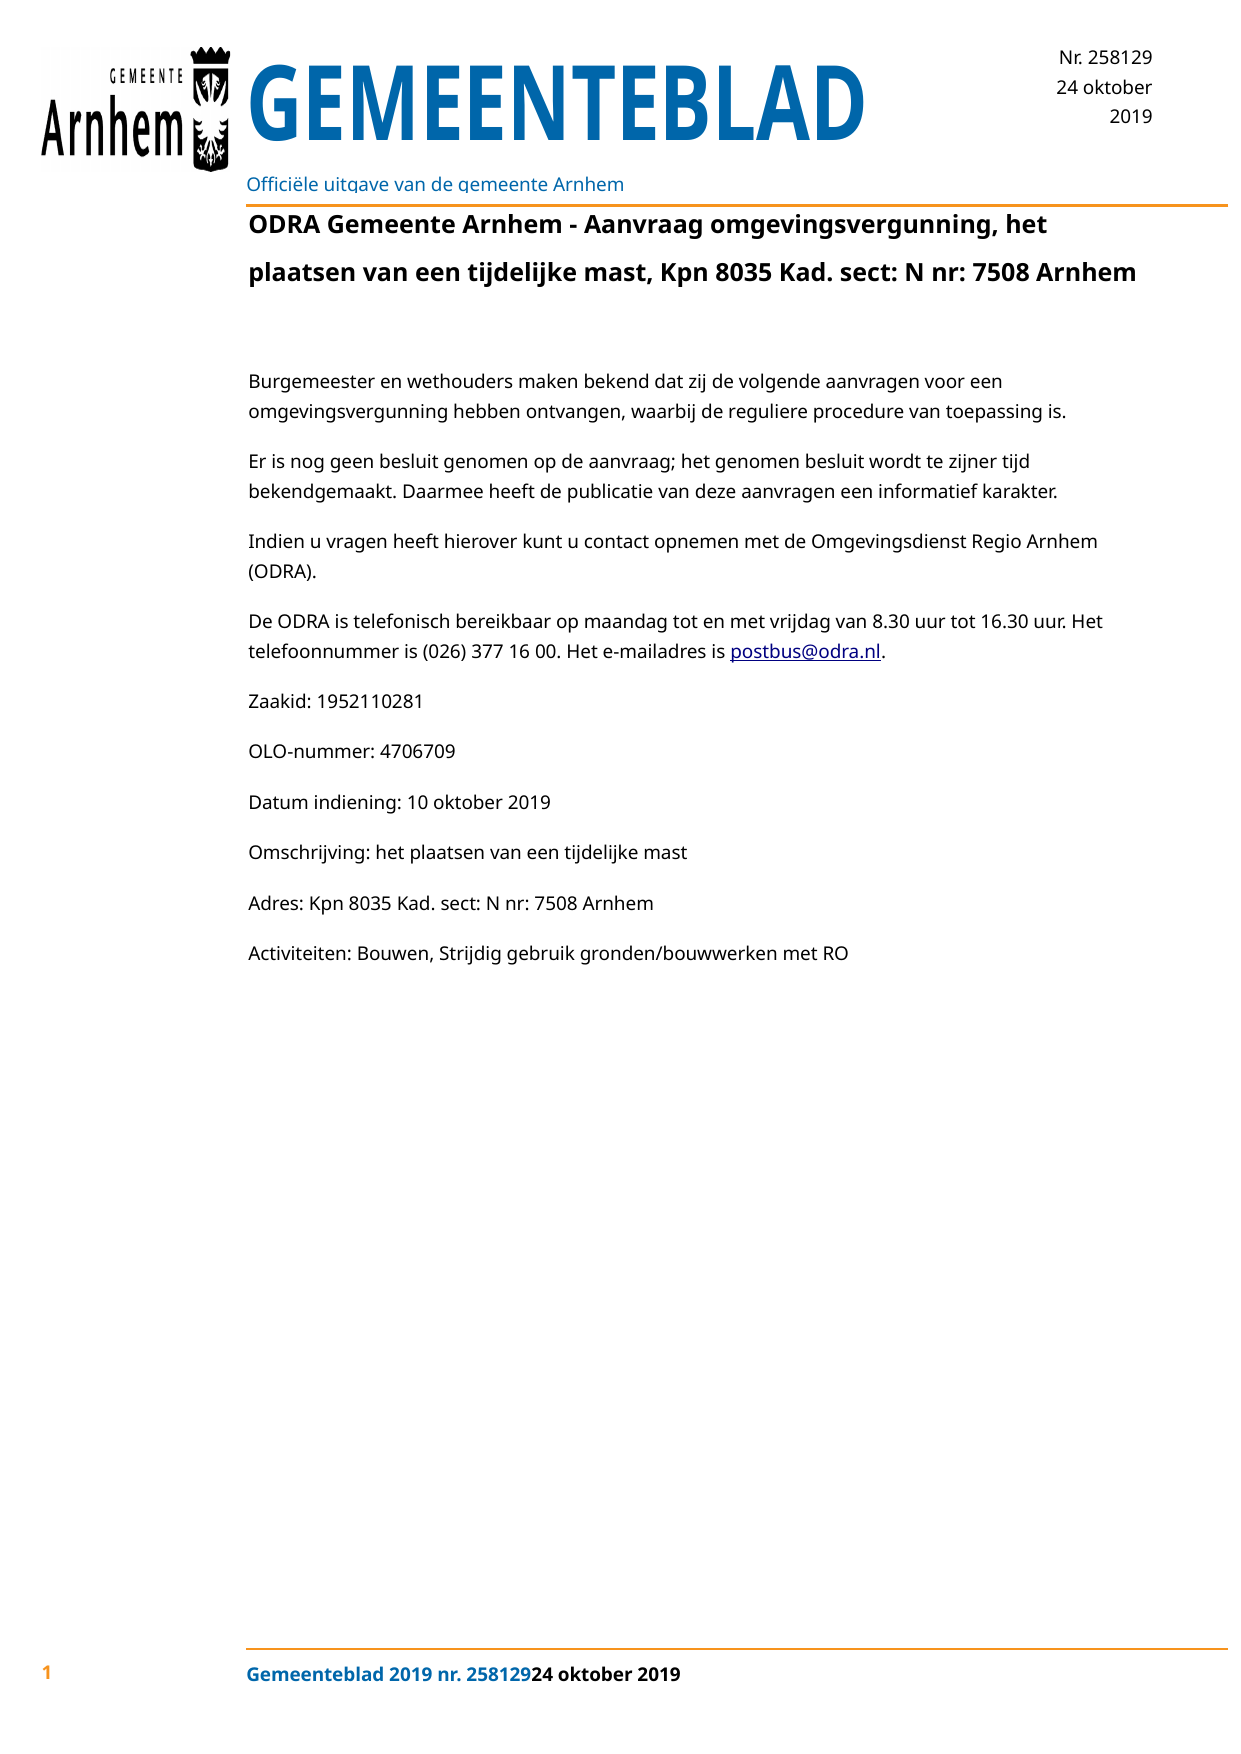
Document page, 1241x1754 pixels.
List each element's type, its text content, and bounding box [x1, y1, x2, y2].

text OLO-nummer: 4706709 [248, 739, 1152, 764]
text De ODRA is telefonisch bereikbaar op maandag tot en met vrijdag van 8.30 uur tot 16.30 uur. Het telefoonnummer is (026) 377 16 00. Het e-mailadres is postbus@odra.nl. [248, 608, 1152, 664]
text Datum indiening: 10 oktober 2019 [248, 789, 1152, 815]
text Er is nog geen besluit genomen op de aanvraag; het genomen besluit wordt te zijner tijd bekendgemaakt. Daarmee heeft de publicatie van deze aanvragen een informatief karakter. [248, 448, 1152, 504]
text Adres: Kpn 8035 Kad. sect: N nr: 7508 Arnhem [248, 890, 1152, 916]
text Activiteiten: Bouwen, Strijdig gebruik gronden/bouwwerken met RO [248, 940, 1152, 966]
picture [41, 47, 231, 172]
text Burgemeester en wethouders maken bekend dat zij de volgende aanvragen voor een omgevingsvergunning hebben ontvangen, waarbij de reguliere procedure van toepassing is. [248, 368, 1152, 424]
text Indien u vragen heeft hierover kunt u contact opnemen met de Omgevingsdienst Regio Arnhem (ODRA). [248, 528, 1152, 584]
text ODRA Gemeente Arnhem - Aanvraag omgevingsvergunning, het plaatsen van een tijdelijke mast, Kpn 8035 Kad. sect: N nr: 7508 Arnhem [248, 207, 1152, 288]
text Omschrijving: het plaatsen van een tijdelijke mast [248, 839, 1152, 865]
text Zaakid: 1952110281 [248, 688, 1152, 714]
